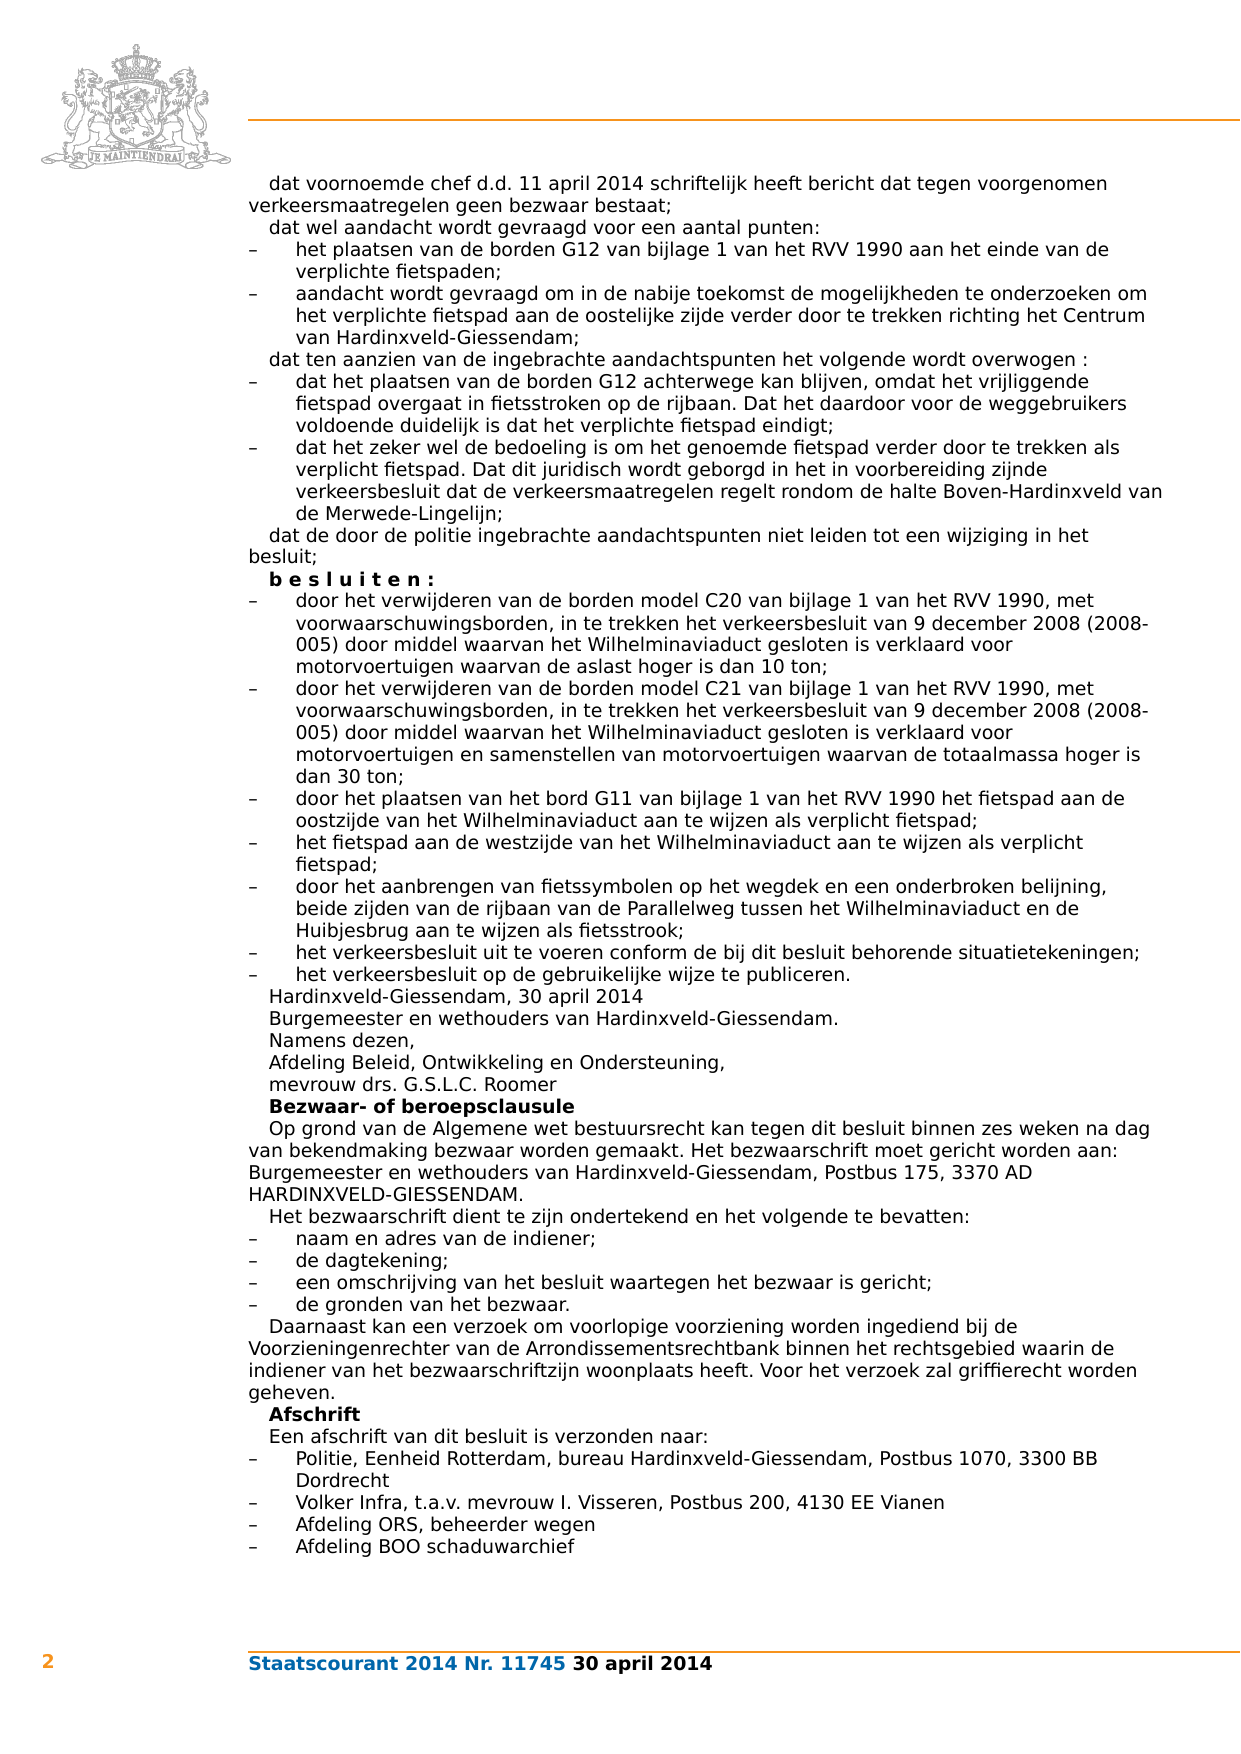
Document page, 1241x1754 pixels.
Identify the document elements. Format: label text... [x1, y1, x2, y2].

text dat wel aandacht wordt gevraagd voor een aantal punten: [248, 217, 1163, 239]
list Volker Infra, t.a.v. mevrouw I. Visseren, Postbus 200, 4130 EE Vianen [248, 1492, 1163, 1513]
text Namens dezen, [248, 1030, 1163, 1052]
list het verkeersbesluit uit te voeren conform de bij dit besluit behorende situatietekeningen; [248, 942, 1163, 964]
text Afdeling Beleid, Ontwikkeling en Ondersteuning, [248, 1052, 1163, 1074]
list door het verwijderen van de borden model C20 van bijlage 1 van het RVV 1990, met voorwaarschuwingsborden, in te trekken het verkeersbesluit van 9 december 2008 (2008-005) door middel waarvan het Wilhelminaviaduct gesloten is verklaard voor motorvoertuigen waarvan de aslast hoger is dan 10 ton; [248, 590, 1163, 678]
list de dagtekening; [248, 1250, 1163, 1272]
list Afdeling BOO schaduwarchief [248, 1536, 1163, 1557]
picture [41, 44, 231, 169]
list door het plaatsen van het bord G11 van bijlage 1 van het RVV 1990 het fietspad aan de oostzijde van het Wilhelminaviaduct aan te wijzen als verplicht fietspad; [248, 788, 1163, 832]
list door het verwijderen van de borden model C21 van bijlage 1 van het RVV 1990, met voorwaarschuwingsborden, in te trekken het verkeersbesluit van 9 december 2008 (2008-005) door middel waarvan het Wilhelminaviaduct gesloten is verklaard voor motorvoertuigen en samenstellen van motorvoertuigen waarvan de totaalmassa hoger is dan 30 ton; [248, 678, 1163, 788]
text dat de door de politie ingebrachte aandachtspunten niet leiden tot een wijziging in het besluit; [248, 524, 1163, 568]
list dat het zeker wel de bedoeling is om het genoemde fietspad verder door te trekken als verplicht fietspad. Dat dit juridisch wordt geborgd in het in voorbereiding zijnde verkeersbesluit dat de verkeersmaatregelen regelt rondom de halte Boven-Hardinxveld van de Merwede-Lingelijn; [248, 437, 1163, 524]
list het fietspad aan de westzijde van het Wilhelminaviaduct aan te wijzen als verplicht fietspad; [248, 832, 1163, 876]
text mevrouw drs. G.S.L.C. Roomer [248, 1074, 1163, 1096]
list door het aanbrengen van fietssymbolen op het wegdek en een onderbroken belijning, beide zijden van de rijbaan van de Parallelweg tussen het Wilhelminaviaduct en de Huibjesbrug aan te wijzen als fietsstrook; [248, 876, 1163, 942]
list een omschrijving van het besluit waartegen het bezwaar is gericht; [248, 1272, 1163, 1294]
text Het bezwaarschrift dient te zijn ondertekend en het volgende te bevatten: [248, 1206, 1163, 1228]
text Afschrift [248, 1404, 1163, 1426]
text Op grond van de Algemene wet bestuursrecht kan tegen dit besluit binnen zes weken na dag van bekendmaking bezwaar worden gemaakt. Het bezwaarschrift moet gericht worden aan: Burgemeester en wethouders van Hardinxveld-Giessendam, Postbus 175, 3370 AD HARDINXVELD-GIESSENDAM. [248, 1118, 1163, 1206]
list dat het plaatsen van de borden G12 achterwege kan blijven, omdat het vrijliggende fietspad overgaat in fietsstroken op de rijbaan. Dat het daardoor voor de weggebruikers voldoende duidelijk is dat het verplichte fietspad eindigt; [248, 371, 1163, 437]
text b e s l u i t e n : [248, 568, 1163, 590]
list het verkeersbesluit op de gebruikelijke wijze te publiceren. [248, 964, 1163, 986]
text Hardinxveld-Giessendam, 30 april 2014 [248, 986, 1163, 1008]
list het plaatsen van de borden G12 van bijlage 1 van het RVV 1990 aan het einde van de verplichte fietspaden; [248, 239, 1163, 283]
text Burgemeester en wethouders van Hardinxveld-Giessendam. [248, 1008, 1163, 1030]
text Daarnaast kan een verzoek om voorlopige voorziening worden ingediend bij de Voorzieningenrechter van de Arrondissementsrechtbank binnen het rechtsgebied waarin de indiener van het bezwaarschriftzijn woonplaats heeft. Voor het verzoek zal griffierecht worden geheven. [248, 1316, 1163, 1404]
list de gronden van het bezwaar. [248, 1294, 1163, 1316]
text dat voornoemde chef d.d. 11 april 2014 schriftelijk heeft bericht dat tegen voorgenomen verkeersmaatregelen geen bezwaar bestaat; [248, 173, 1163, 217]
list aandacht wordt gevraagd om in de nabije toekomst de mogelijkheden te onderzoeken om het verplichte fietspad aan de oostelijke zijde verder door te trekken richting het Centrum van Hardinxveld-Giessendam; [248, 283, 1163, 349]
text Een afschrift van dit besluit is verzonden naar: [248, 1426, 1163, 1448]
text Bezwaar- of beroepsclausule [248, 1096, 1163, 1118]
list Afdeling ORS, beheerder wegen [248, 1513, 1163, 1536]
list Politie, Eenheid Rotterdam, bureau Hardinxveld-Giessendam, Postbus 1070, 3300 BB Dordrecht [248, 1448, 1163, 1492]
text dat ten aanzien van de ingebrachte aandachtspunten het volgende wordt overwogen : [248, 349, 1163, 371]
list naam en adres van de indiener; [248, 1228, 1163, 1250]
